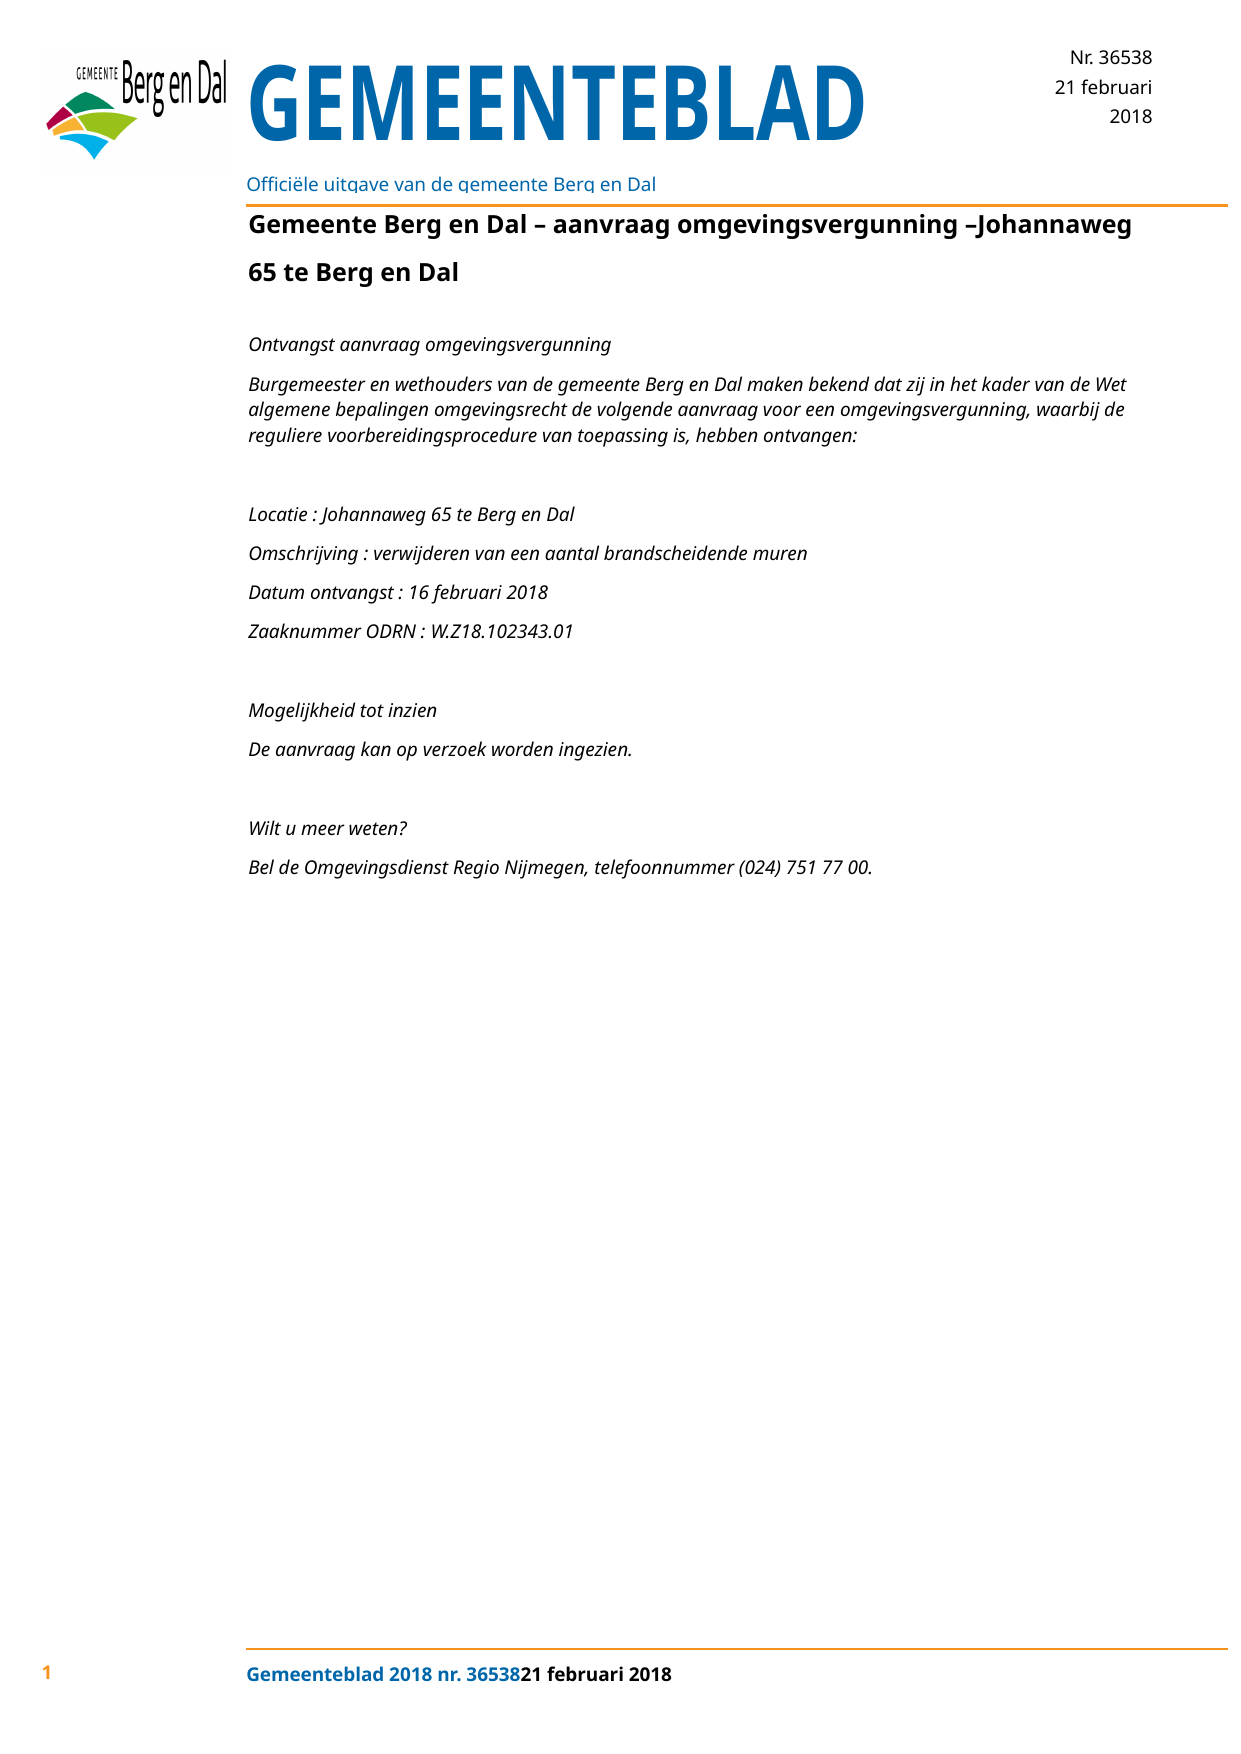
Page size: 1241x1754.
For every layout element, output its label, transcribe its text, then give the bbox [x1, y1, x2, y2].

text Datum ontvangst : 16 februari 2018 [248, 579, 1152, 605]
text Burgemeester en wethouders van de gemeente Berg en Dal maken bekend dat zij in het kader van de Wet algemene bepalingen omgevingsrecht de volgende aanvraag voor een omgevingsvergunning, waarbij de reguliere voorbereidingsprocedure van toepassing is, hebben ontvangen: [248, 371, 1152, 448]
text Zaaknummer ODRN : W.Z18.102343.01 [248, 618, 1152, 644]
text Wilt u meer weten? [248, 815, 1152, 841]
text Gemeente Berg en Dal – aanvraag omgevingsvergunning –Johannaweg 65 te Berg en Dal [248, 207, 1152, 288]
picture [41, 47, 231, 172]
text Ontvangst aanvraag omgevingsvergunning [248, 331, 1152, 357]
text Bel de Omgevingsdienst Regio Nijmegen, telefoonnummer (024) 751 77 00. [248, 854, 1152, 880]
text Locatie : Johannaweg 65 te Berg en Dal [248, 501, 1152, 526]
text Omschrijving : verwijderen van een aantal brandscheidende muren [248, 540, 1152, 566]
text Mogelijkheid tot inzien [248, 697, 1152, 723]
text De aanvraag kan op verzoek worden ingezien. [248, 736, 1152, 762]
